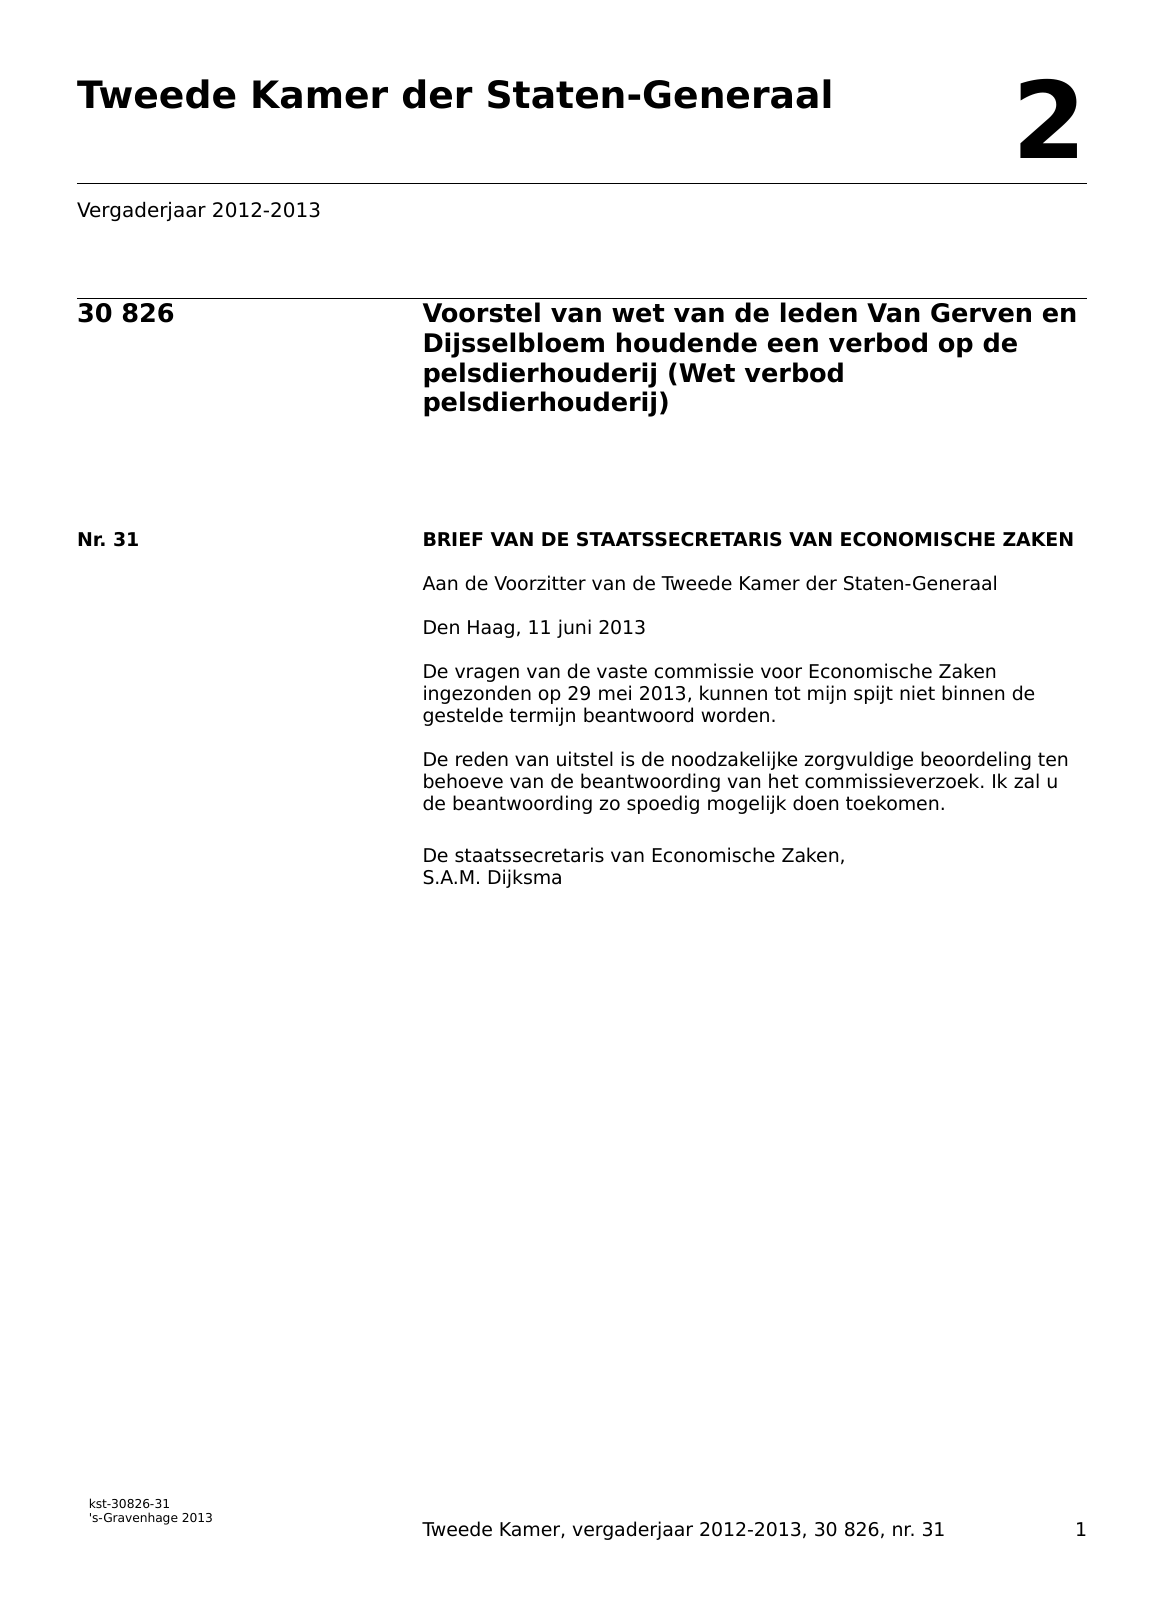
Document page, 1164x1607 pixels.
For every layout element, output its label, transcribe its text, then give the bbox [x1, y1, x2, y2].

table_cell Vergaderjaar 2012-2013 [77, 184, 1087, 298]
subtitle 30 826 Voorstel van wet van de leden Van Gerven en Dijsselbloem houdende een verbod op de pelsdierhouderij (Wet verbod pelsdierhouderij) [77, 299, 1087, 418]
text kst-30826-31 [88, 1497, 323, 1511]
table_header Tweede Kamer der Staten-Generaal [77, 59, 886, 183]
table_header 2 [886, 59, 1087, 183]
text De vragen van de vaste commissie voor Economische Zaken ingezonden op 29 mei 2013, kunnen tot mijn spijt niet binnen de gestelde termijn beantwoord worden. [422, 661, 1087, 727]
text 's-Gravenhage 2013 [88, 1511, 323, 1525]
text Aan de Voorzitter van de Tweede Kamer der Staten-Generaal [422, 573, 1087, 595]
text Den Haag, 11 juni 2013 [422, 617, 1087, 639]
subtitle Nr. 31 BRIEF VAN DE STAATSSECRETARIS VAN ECONOMISCHE ZAKEN [77, 529, 1087, 551]
text De reden van uitstel is de noodzakelijke zorgvuldige beoordeling ten behoeve van de beantwoording van het commissieverzoek. Ik zal u de beantwoording zo spoedig mogelijk doen toekomen. [422, 749, 1087, 815]
text De staatssecretaris van Economische Zaken, S.A.M. Dijksma [422, 845, 1087, 889]
